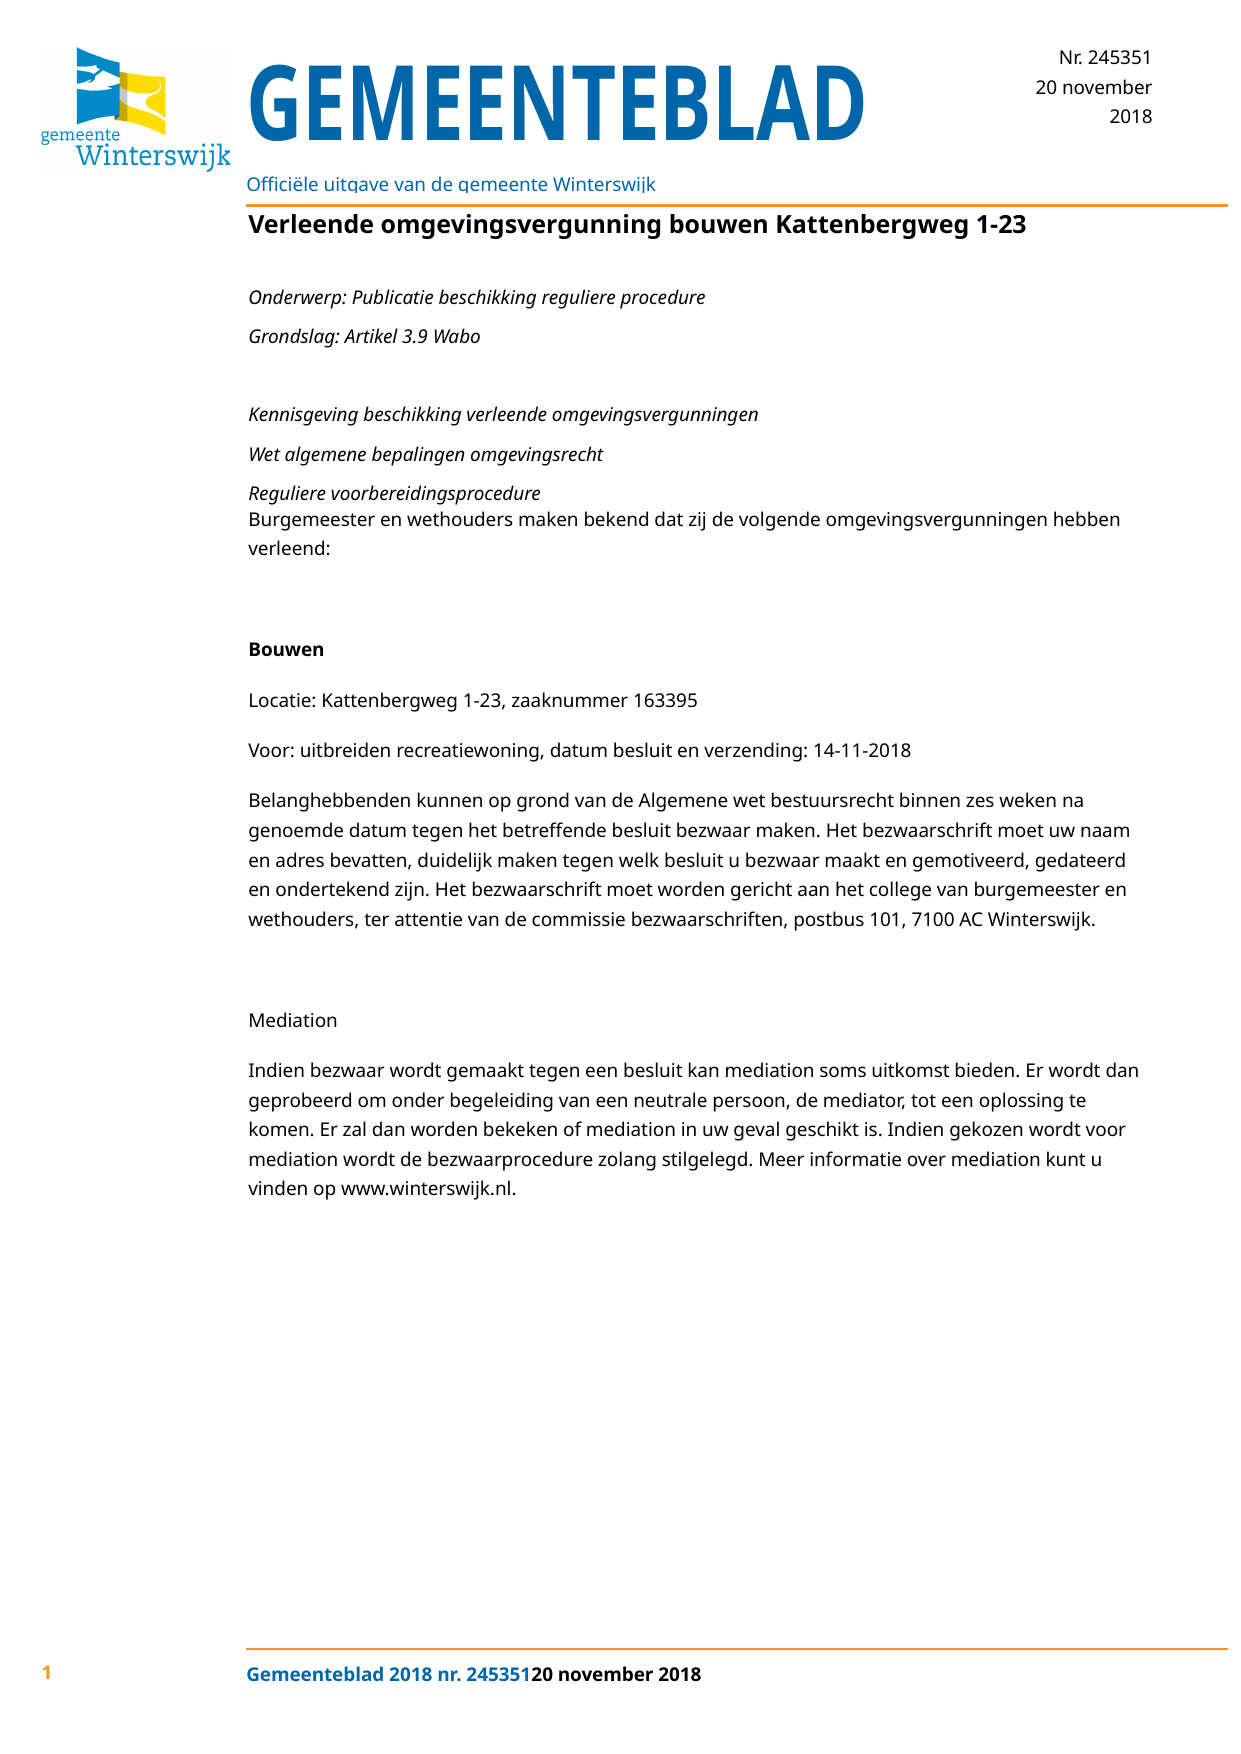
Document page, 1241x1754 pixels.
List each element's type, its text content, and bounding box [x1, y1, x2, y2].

text Voor: uitbreiden recreatiewoning, datum besluit en verzending: 14-11-2018 [248, 737, 1152, 763]
text Kennisgeving beschikking verleende omgevingsvergunningen [248, 402, 1152, 427]
text Belanghebbenden kunnen op grond van de Algemene wet bestuursrecht binnen zes weken na genoemde datum tegen het betreffende besluit bezwaar maken. Het bezwaarschrift moet uw naam en adres bevatten, duidelijk maken tegen welk besluit u bezwaar maakt en gemotiveerd, gedateerd en ondertekend zijn. Het bezwaarschrift moet worden gericht aan het college van burgemeester en wethouders, ter attentie van de commissie bezwaarschriften, postbus 101, 7100 AC Winterswijk. [248, 788, 1152, 932]
text Indien bezwaar wordt gemaakt tegen een besluit kan mediation soms uitkomst bieden. Er wordt dan geprobeerd om onder begeleiding van een neutrale persoon, de mediator, tot een oplossing te komen. Er zal dan worden bekeken of mediation in uw geval geschikt is. Indien gekozen wordt voor mediation wordt de bezwaarprocedure zolang stilgelegd. Meer informatie over mediation kunt u vinden op www.winterswijk.nl. [248, 1057, 1152, 1201]
text Grondslag: Artikel 3.9 Wabo [248, 323, 1152, 349]
text Onderwerp: Publicatie beschikking reguliere procedure [248, 284, 1152, 309]
picture [225, 153, 231, 162]
text Bouwen [248, 636, 1152, 662]
picture [41, 47, 231, 172]
text Locatie: Kattenbergweg 1-23, zaaknummer 163395 [248, 687, 1152, 712]
text Reguliere voorbereidingsprocedure [248, 480, 1152, 506]
text Wet algemene bepalingen omgevingsrecht [248, 441, 1152, 467]
text Burgemeester en wethouders maken bekend dat zij de volgende omgevingsvergunningen hebben verleend: [248, 506, 1152, 561]
text Verleende omgevingsvergunning bouwen Kattenbergweg 1-23 [248, 207, 1152, 241]
text Mediation [248, 1007, 1152, 1032]
